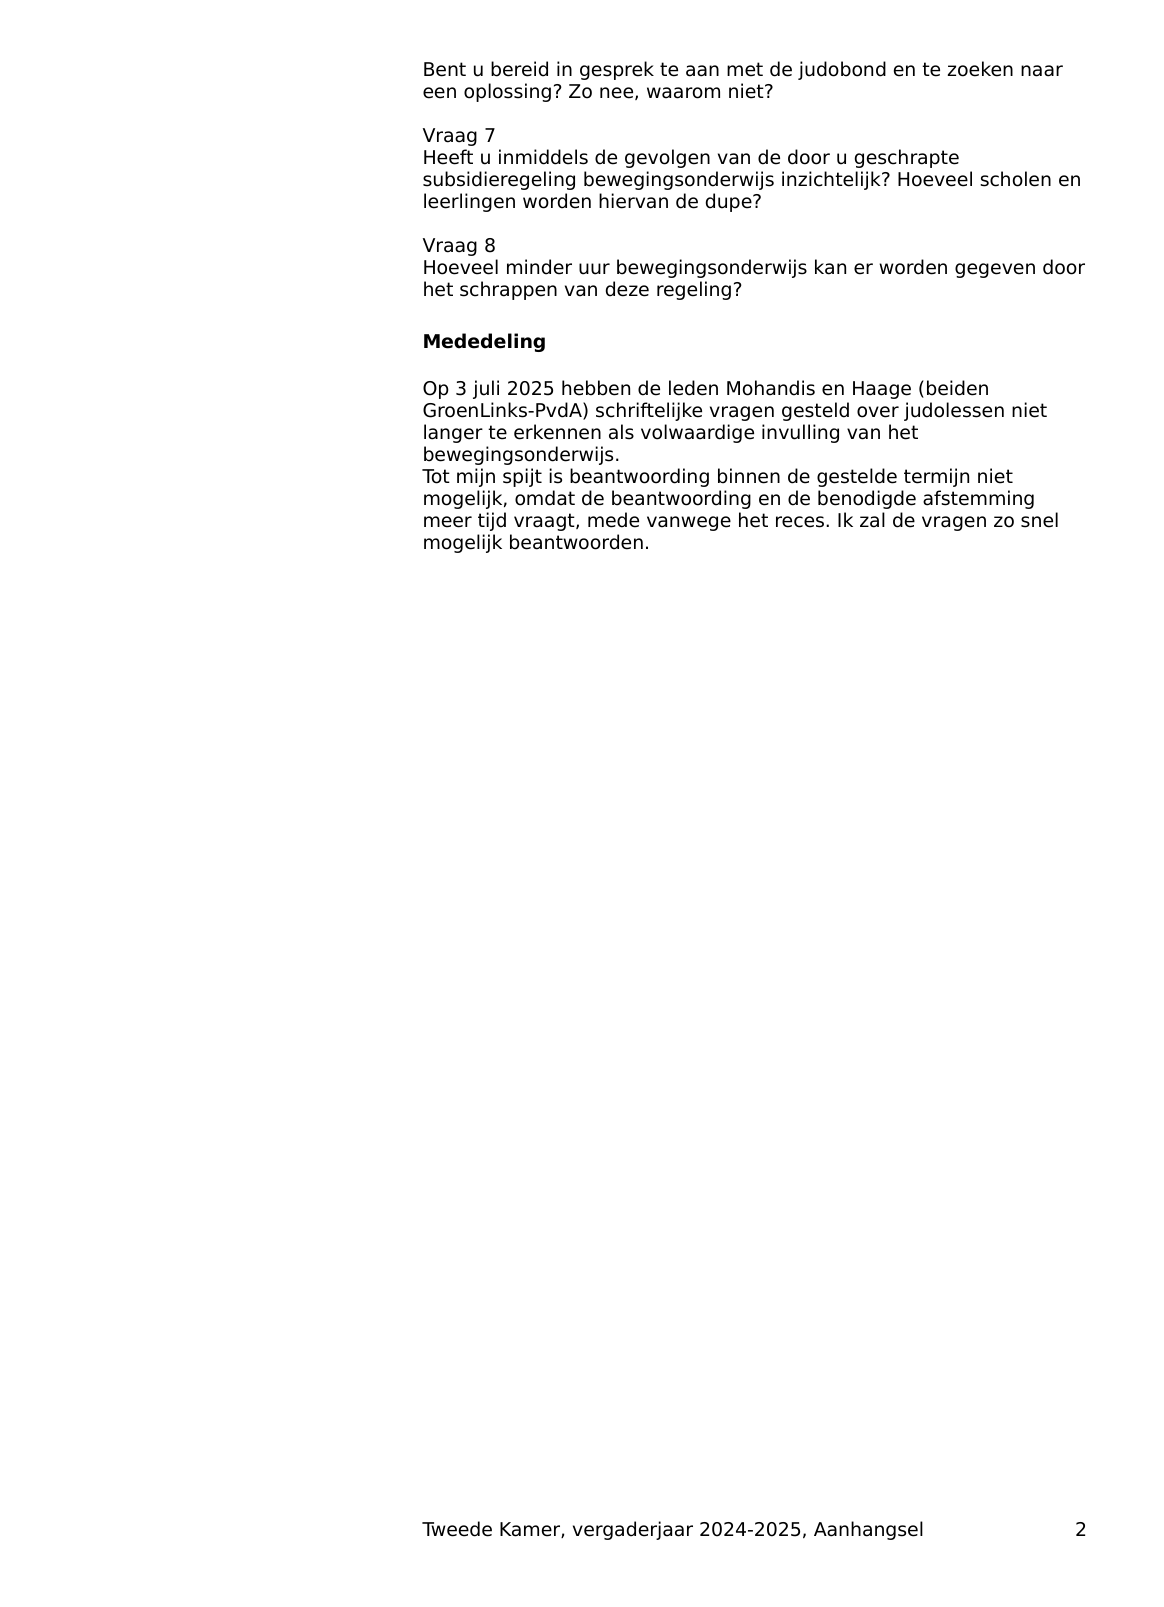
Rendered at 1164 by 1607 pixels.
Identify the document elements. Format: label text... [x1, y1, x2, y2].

subtitle Mededeling [422, 331, 1087, 353]
text Hoeveel minder uur bewegingsonderwijs kan er worden gegeven door het schrappen van deze regeling? [422, 257, 1087, 301]
text Vraag 8 [422, 235, 1087, 257]
text Op 3 juli 2025 hebben de leden Mohandis en Haage (beiden GroenLinks-PvdA) schriftelijke vragen gesteld over judolessen niet langer te erkennen als volwaardige invulling van het bewegingsonderwijs. [422, 378, 1087, 466]
text Vraag 7 [422, 125, 1087, 147]
text Heeft u inmiddels de gevolgen van de door u geschrapte subsidieregeling bewegingsonderwijs inzichtelijk? Hoeveel scholen en leerlingen worden hiervan de dupe? [422, 147, 1087, 213]
text Tot mijn spijt is beantwoording binnen de gestelde termijn niet mogelijk, omdat de beantwoording en de benodigde afstemming meer tijd vraagt, mede vanwege het reces. Ik zal de vragen zo snel mogelijk beantwoorden. [422, 466, 1087, 554]
text Bent u bereid in gesprek te aan met de judobond en te zoeken naar een oplossing? Zo nee, waarom niet? [422, 59, 1087, 103]
